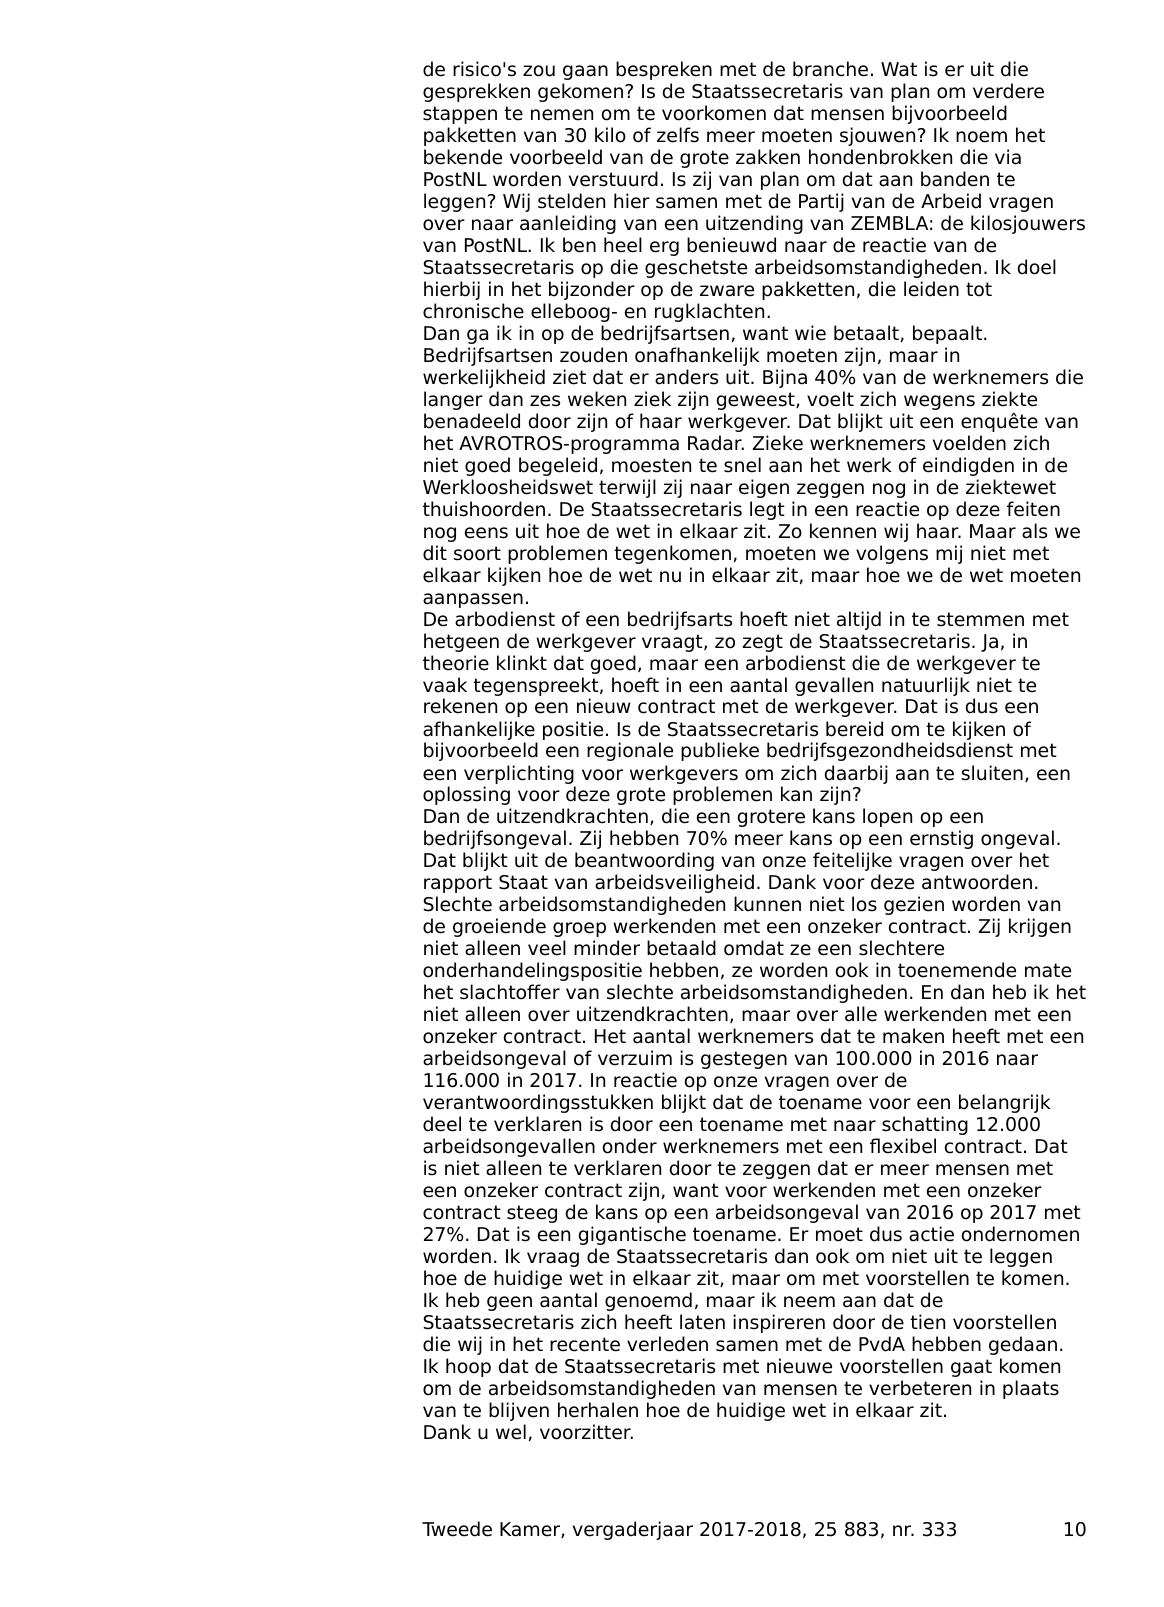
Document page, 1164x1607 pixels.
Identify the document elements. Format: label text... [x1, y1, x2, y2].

text de risico's zou gaan bespreken met de branche. Wat is er uit die gesprekken gekomen? Is de Staatssecretaris van plan om verdere stappen te nemen om te voorkomen dat mensen bijvoorbeeld pakketten van 30 kilo of zelfs meer moeten sjouwen? Ik noem het bekende voorbeeld van de grote zakken hondenbrokken die via PostNL worden verstuurd. Is zij van plan om dat aan banden te leggen? Wij stelden hier samen met de Partij van de Arbeid vragen over naar aanleiding van een uitzending van ZEMBLA: de kilosjouwers van PostNL. Ik ben heel erg benieuwd naar de reactie van de Staatssecretaris op die geschetste arbeidsomstandigheden. Ik doel hierbij in het bijzonder op de zware pakketten, die leiden tot chronische elleboog- en rugklachten. [422, 59, 1087, 323]
text Dan de uitzendkrachten, die een grotere kans lopen op een bedrijfsongeval. Zij hebben 70% meer kans op een ernstig ongeval. Dat blijkt uit de beantwoording van onze feitelijke vragen over het rapport Staat van arbeidsveiligheid. Dank voor deze antwoorden. Slechte arbeidsomstandigheden kunnen niet los gezien worden van de groeiende groep werkenden met een onzeker contract. Zij krijgen niet alleen veel minder betaald omdat ze een slechtere onderhandelingspositie hebben, ze worden ook in toenemende mate het slachtoffer van slechte arbeidsomstandigheden. En dan heb ik het niet alleen over uitzendkrachten, maar over alle werkenden met een onzeker contract. Het aantal werknemers dat te maken heeft met een arbeidsongeval of verzuim is gestegen van 100.000 in 2016 naar 116.000 in 2017. In reactie op onze vragen over de verantwoordingsstukken blijkt dat de toename voor een belangrijk deel te verklaren is door een toename met naar schatting 12.000 arbeidsongevallen onder werknemers met een flexibel contract. Dat is niet alleen te verklaren door te zeggen dat er meer mensen met een onzeker contract zijn, want voor werkenden met een onzeker contract steeg de kans op een arbeidsongeval van 2016 op 2017 met 27%. Dat is een gigantische toename. Er moet dus actie ondernomen worden. Ik vraag de Staatssecretaris dan ook om niet uit te leggen hoe de huidige wet in elkaar zit, maar om met voorstellen te komen. Ik heb geen aantal genoemd, maar ik neem aan dat de Staatssecretaris zich heeft laten inspireren door de tien voorstellen die wij in het recente verleden samen met de PvdA hebben gedaan. Ik hoop dat de Staatssecretaris met nieuwe voorstellen gaat komen om de arbeidsomstandigheden van mensen te verbeteren in plaats van te blijven herhalen hoe de huidige wet in elkaar zit. [422, 806, 1087, 1422]
text De arbodienst of een bedrijfsarts hoeft niet altijd in te stemmen met hetgeen de werkgever vraagt, zo zegt de Staatssecretaris. Ja, in theorie klinkt dat goed, maar een arbodienst die de werkgever te vaak tegenspreekt, hoeft in een aantal gevallen natuurlijk niet te rekenen op een nieuw contract met de werkgever. Dat is dus een afhankelijke positie. Is de Staatssecretaris bereid om te kijken of bijvoorbeeld een regionale publieke bedrijfsgezondheidsdienst met een verplichting voor werkgevers om zich daarbij aan te sluiten, een oplossing voor deze grote problemen kan zijn? [422, 608, 1087, 806]
text Dank u wel, voorzitter. [422, 1422, 1087, 1444]
text Dan ga ik in op de bedrijfsartsen, want wie betaalt, bepaalt. Bedrijfsartsen zouden onafhankelijk moeten zijn, maar in werkelijkheid ziet dat er anders uit. Bijna 40% van de werknemers die langer dan zes weken ziek zijn geweest, voelt zich wegens ziekte benadeeld door zijn of haar werkgever. Dat blijkt uit een enquête van het AVROTROS-programma Radar. Zieke werknemers voelden zich niet goed begeleid, moesten te snel aan het werk of eindigden in de Werkloosheidswet terwijl zij naar eigen zeggen nog in de ziektewet thuishoorden. De Staatssecretaris legt in een reactie op deze feiten nog eens uit hoe de wet in elkaar zit. Zo kennen wij haar. Maar als we dit soort problemen tegenkomen, moeten we volgens mij niet met elkaar kijken hoe de wet nu in elkaar zit, maar hoe we de wet moeten aanpassen. [422, 323, 1087, 608]
